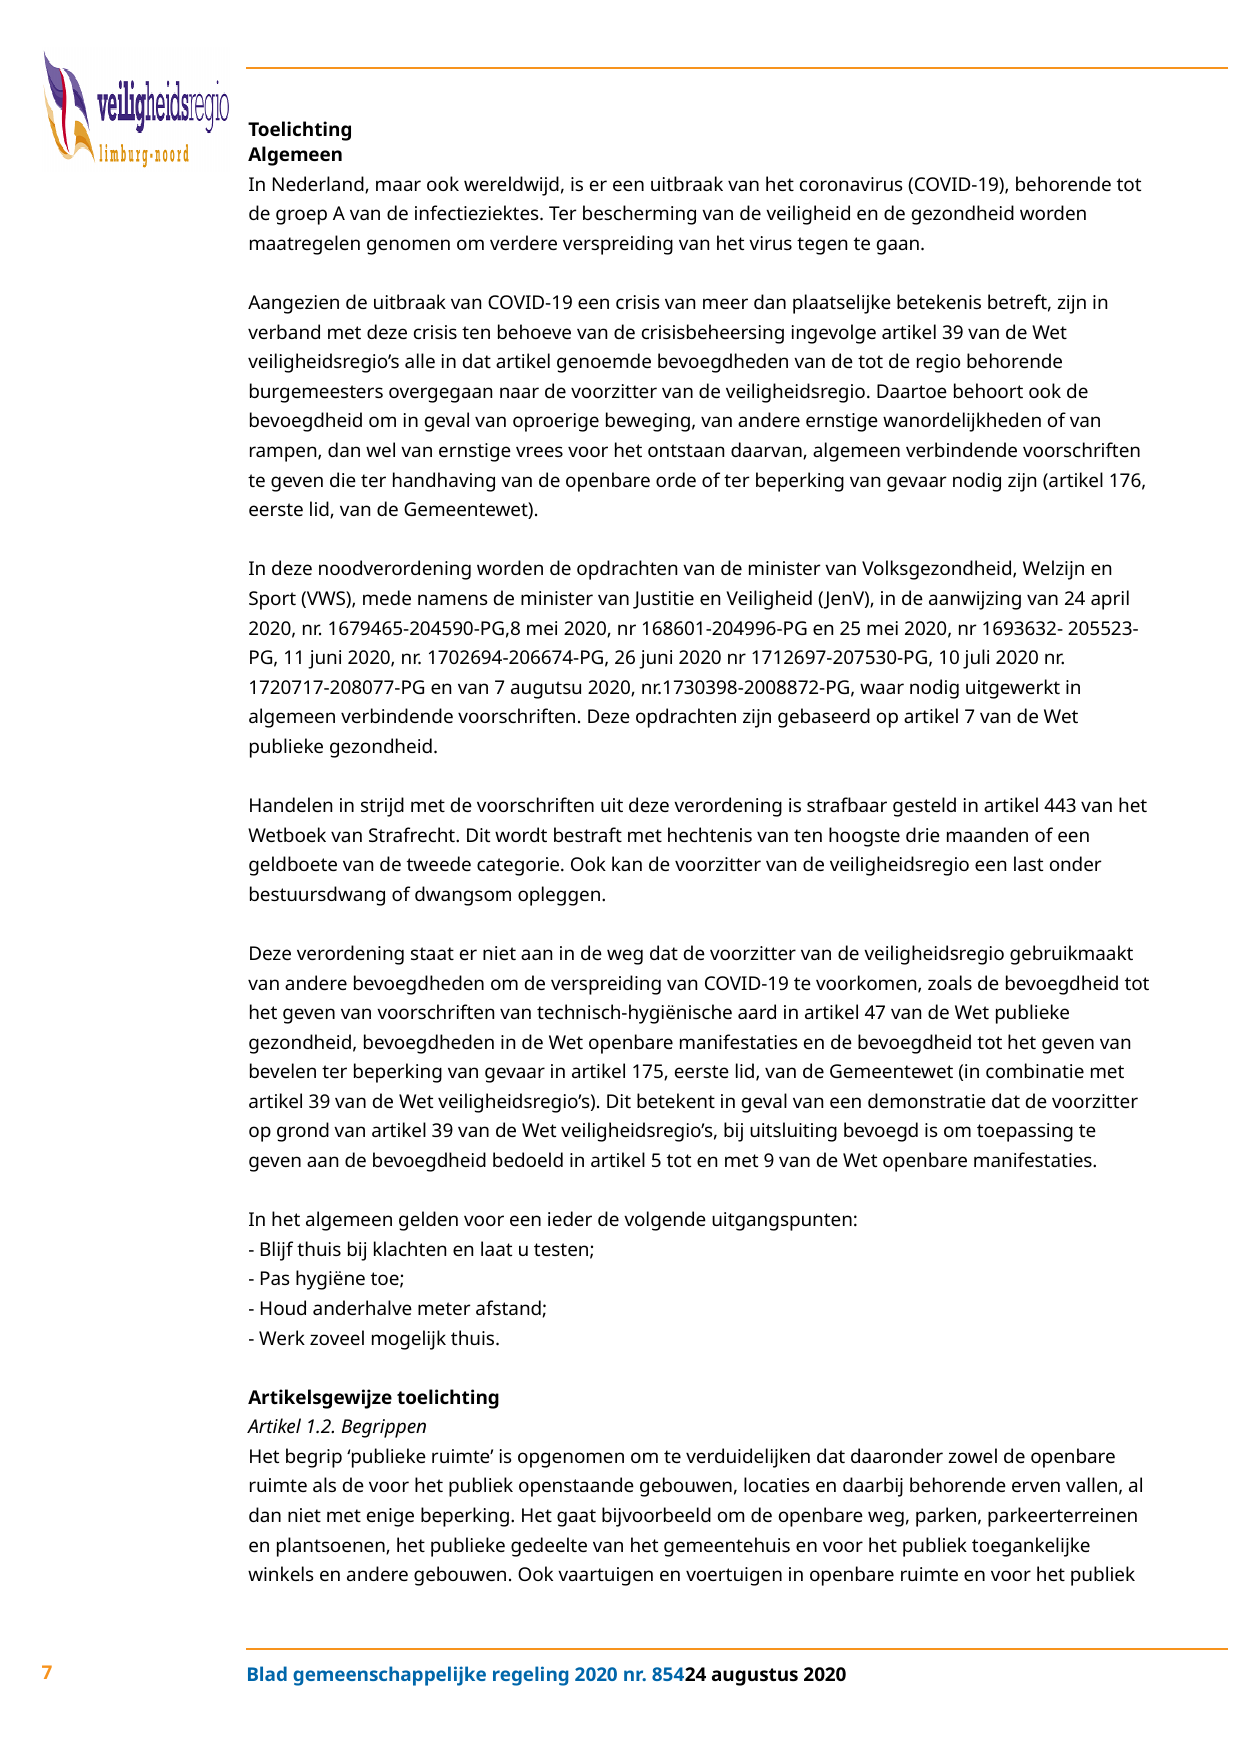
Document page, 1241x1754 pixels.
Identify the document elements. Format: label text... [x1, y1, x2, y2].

picture [41, 47, 231, 172]
text Algemeen [248, 141, 1152, 167]
text In het algemeen gelden voor een ieder de volgende uitgangspunten: [248, 1206, 1152, 1232]
text - Pas hygiëne toe; [248, 1266, 1152, 1291]
text - Werk zoveel mogelijk thuis. [248, 1325, 1152, 1351]
text Artikelsgewijze toelichting [248, 1384, 1152, 1410]
text - Blijf thuis bij klachten en laat u testen; [248, 1236, 1152, 1262]
text Handelen in strijd met de voorschriften uit deze verordening is strafbaar gesteld in artikel 443 van het Wetboek van Strafrecht. Dit wordt bestraft met hechtenis van ten hoogste drie maanden of een geldboete van de tweede categorie. Ook kan de voorzitter van de veiligheidsregio een last onder bestuursdwang of dwangsom opleggen. [248, 792, 1152, 907]
text In deze noodverordening worden de opdrachten van de minister van Volksgezondheid, Welzijn en Sport (VWS), mede namens de minister van Justitie en Veiligheid (JenV), in de aanwijzing van 24 april 2020, nr. 1679465-204590-PG,8 mei 2020, nr 168601-204996-PG en 25 mei 2020, nr 1693632- 205523-PG, 11 juni 2020, nr. 1702694-206674-PG, 26 juni 2020 nr 1712697-207530-PG, 10 juli 2020 nr. 1720717-208077-PG en van 7 augutsu 2020, nr.1730398-2008872-PG, waar nodig uitgewerkt in algemeen verbindende voorschriften. Deze opdrachten zijn gebaseerd op artikel 7 van de Wet publieke gezondheid. [248, 556, 1152, 759]
text - Houd anderhalve meter afstand; [248, 1295, 1152, 1321]
text Aangezien de uitbraak van COVID-19 een crisis van meer dan plaatselijke betekenis betreft, zijn in verband met deze crisis ten behoeve van de crisisbeheersing ingevolge artikel 39 van de Wet veiligheidsregio’s alle in dat artikel genoemde bevoegdheden van de tot de regio behorende burgemeesters overgegaan naar de voorzitter van de veiligheidsregio. Daartoe behoort ook de bevoegdheid om in geval van oproerige beweging, van andere ernstige wanordelijkheden of van rampen, dan wel van ernstige vrees voor het ontstaan daarvan, algemeen verbindende voorschriften te geven die ter handhaving van de openbare orde of ter beperking van gevaar nodig zijn (artikel 176, eerste lid, van de Gemeentewet). [248, 289, 1152, 522]
text Toelichting [248, 116, 1152, 141]
text Artikel 1.2. Begrippen [248, 1413, 1152, 1439]
text Het begrip ‘publieke ruimte’ is opgenomen om te verduidelijken dat daaronder zowel de openbare ruimte als de voor het publiek openstaande gebouwen, locaties en daarbij behorende erven vallen, al dan niet met enige beperking. Het gaat bijvoorbeeld om de openbare weg, parken, parkeerterreinen en plantsoenen, het publieke gedeelte van het gemeentehuis en voor het publiek toegankelijke winkels en andere gebouwen. Ook vaartuigen en voertuigen in openbare ruimte en voor het publiek [248, 1443, 1152, 1587]
text In Nederland, maar ook wereldwijd, is er een uitbraak van het coronavirus (COVID-19), behorende tot de groep A van de infectieziektes. Ter bescherming van de veiligheid en de gezondheid worden maatregelen genomen om verdere verspreiding van het virus tegen te gaan. [248, 171, 1152, 256]
text Deze verordening staat er niet aan in de weg dat de voorzitter van de veiligheidsregio gebruikmaakt van andere bevoegdheden om de verspreiding van COVID-19 te voorkomen, zoals de bevoegdheid tot het geven van voorschriften van technisch-hygiënische aard in artikel 47 van de Wet publieke gezondheid, bevoegdheden in de Wet openbare manifestaties en de bevoegdheid tot het geven van bevelen ter beperking van gevaar in artikel 175, eerste lid, van de Gemeentewet (in combinatie met artikel 39 van de Wet veiligheidsregio’s). Dit betekent in geval van een demonstratie dat de voorzitter op grond van artikel 39 van de Wet veiligheidsregio’s, bij uitsluiting bevoegd is om toepassing te geven aan de bevoegdheid bedoeld in artikel 5 tot en met 9 van de Wet openbare manifestaties. [248, 940, 1152, 1173]
